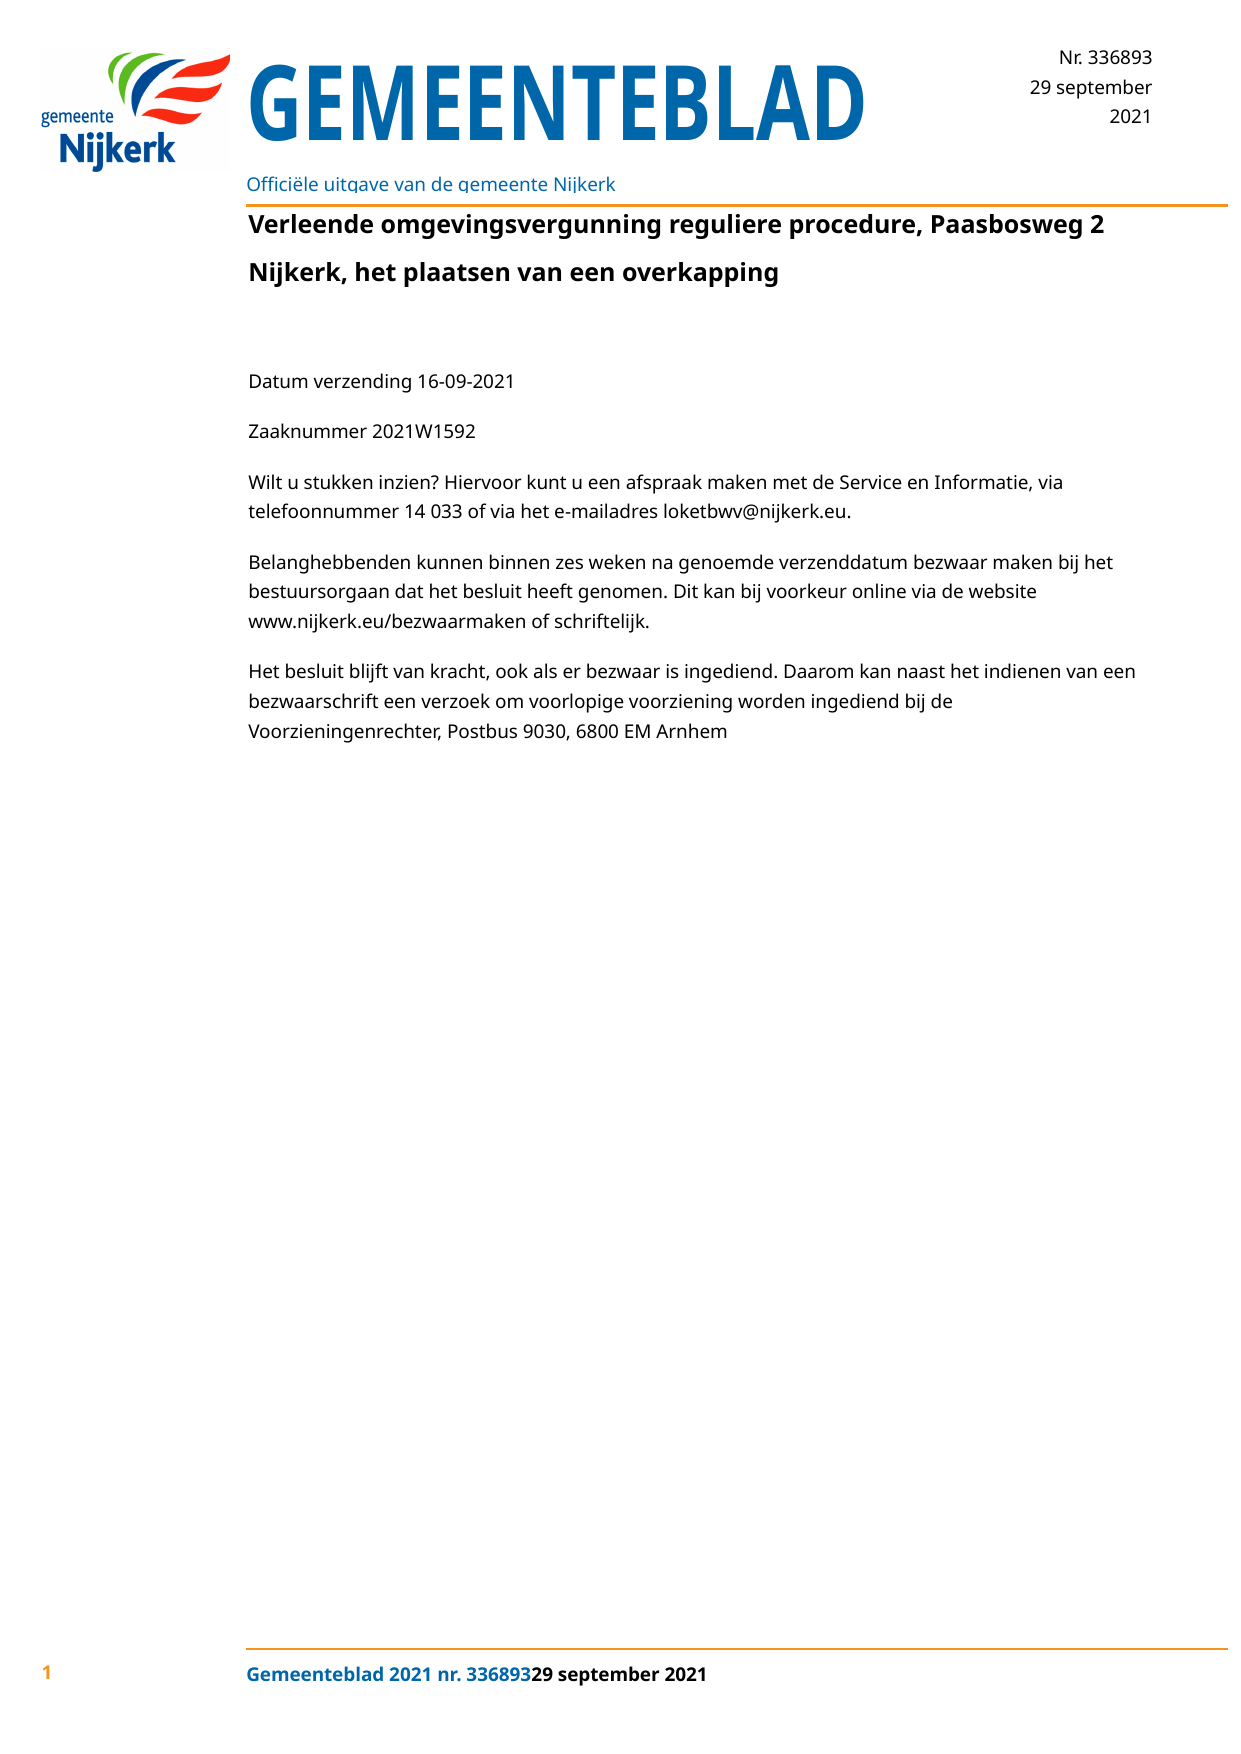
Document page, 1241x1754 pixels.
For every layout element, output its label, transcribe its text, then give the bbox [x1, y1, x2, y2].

text Wilt u stukken inzien? Hiervoor kunt u een afspraak maken met de Service en Informatie, via telefoonnummer 14 033 of via het e-mailadres loketbwv@nijkerk.eu. [248, 469, 1152, 524]
picture [41, 47, 231, 172]
text Zaaknummer 2021W1592 [248, 419, 1152, 444]
text Belanghebbenden kunnen binnen zes weken na genoemde verzenddatum bezwaar maken bij het bestuursorgaan dat het besluit heeft genomen. Dit kan bij voorkeur online via de website www.nijkerk.eu/bezwaarmaken of schriftelijk. [248, 549, 1152, 634]
text Het besluit blijft van kracht, ook als er bezwaar is ingediend. Daarom kan naast het indienen van een bezwaarschrift een verzoek om voorlopige voorziening worden ingediend bij de Voorzieningenrechter, Postbus 9030, 6800 EM Arnhem [248, 659, 1152, 744]
text Verleende omgevingsvergunning reguliere procedure, Paasbosweg 2 Nijkerk, het plaatsen van een overkapping [248, 207, 1152, 288]
text Datum verzending 16-09-2021 [248, 368, 1152, 394]
